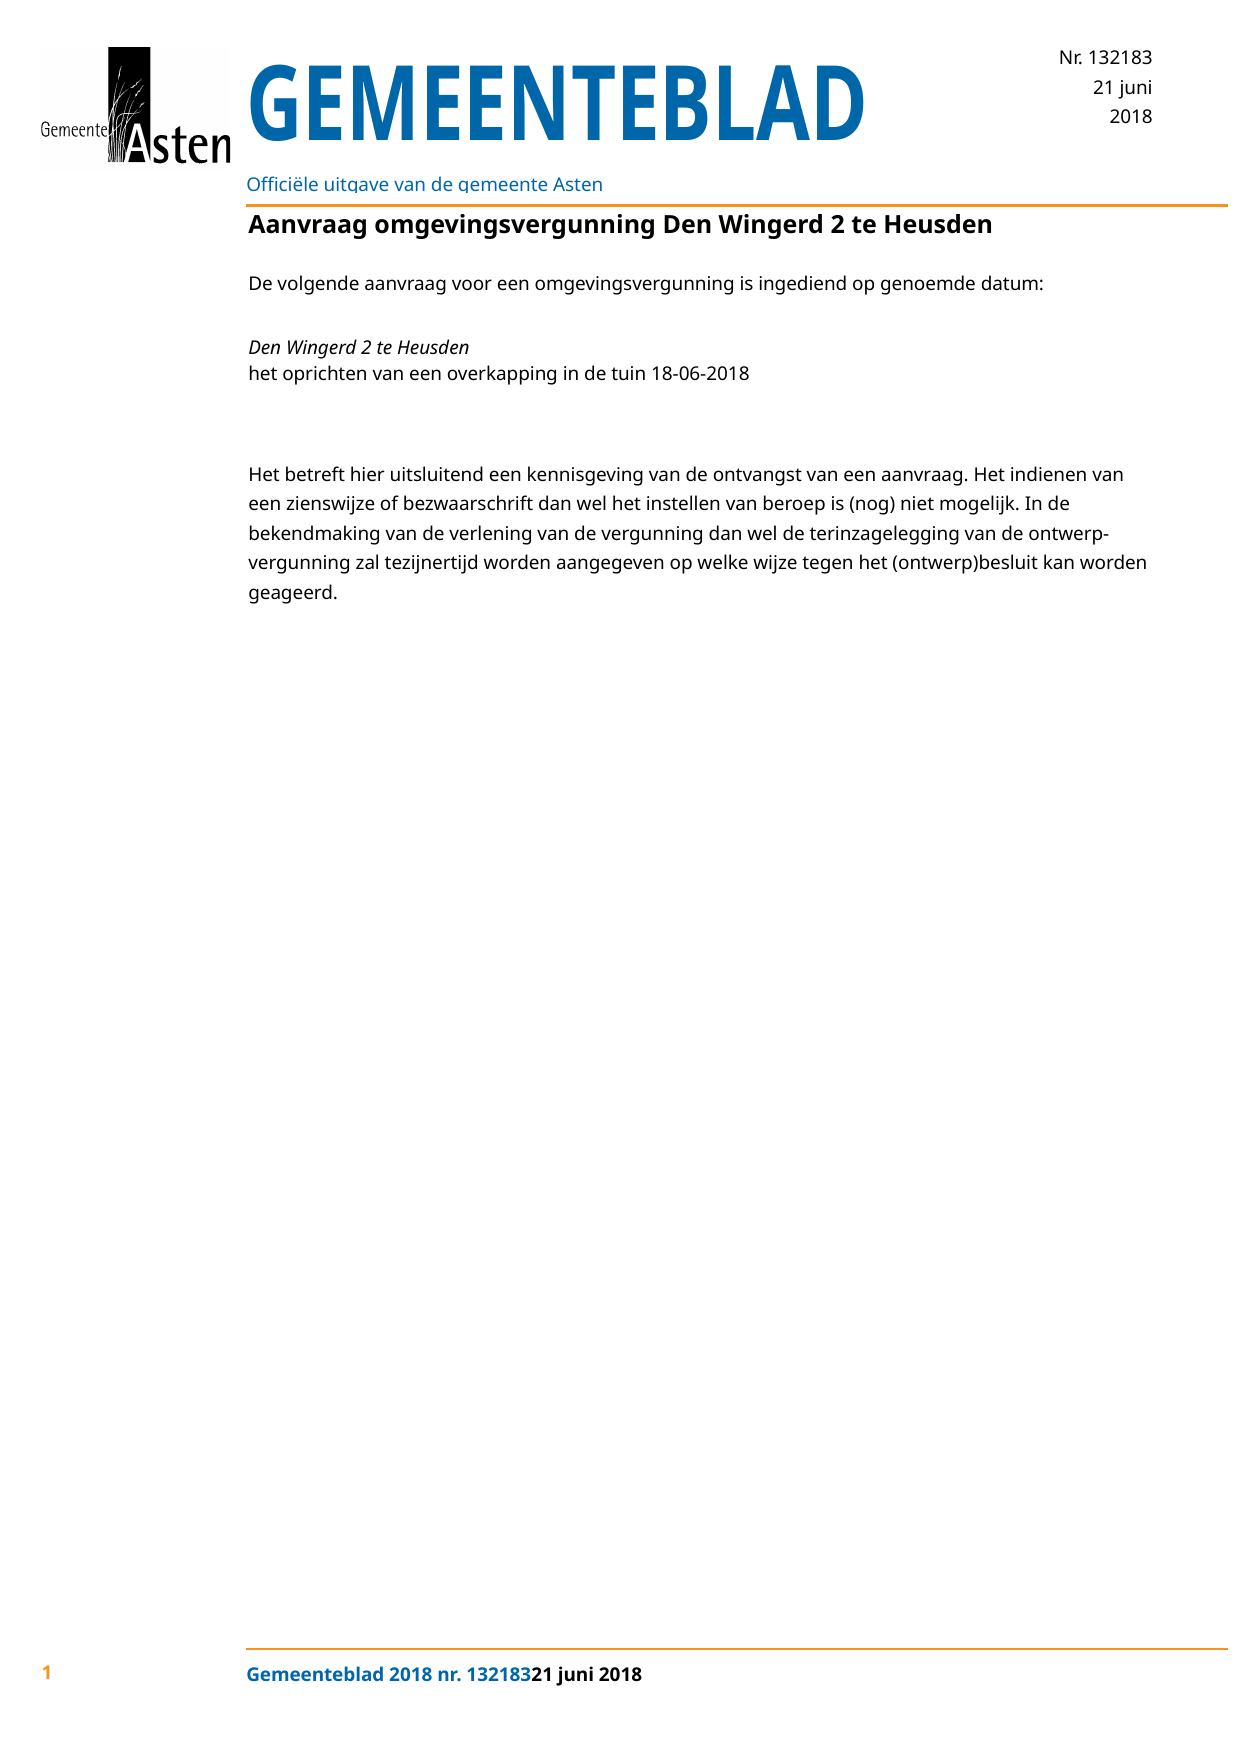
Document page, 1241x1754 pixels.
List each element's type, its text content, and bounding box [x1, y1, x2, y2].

text Den Wingerd 2 te Heusden [248, 334, 1152, 360]
text Het betreft hier uitsluitend een kennisgeving van de ontvangst van een aanvraag. Het indienen van een zienswijze of bezwaarschrift dan wel het instellen van beroep is (nog) niet mogelijk. In de bekendmaking van de verlening van de vergunning dan wel de terinzagelegging van de ontwerp-vergunning zal tezijnertijd worden aangegeven op welke wijze tegen het (ontwerp)besluit kan worden geageerd. [248, 461, 1152, 605]
picture [41, 47, 231, 172]
text De volgende aanvraag voor een omgevingsvergunning is ingediend op genoemde datum: [248, 270, 1152, 296]
text het oprichten van een overkapping in de tuin 18-06-2018 [248, 360, 1152, 386]
text Aanvraag omgevingsvergunning Den Wingerd 2 te Heusden [248, 207, 1152, 241]
